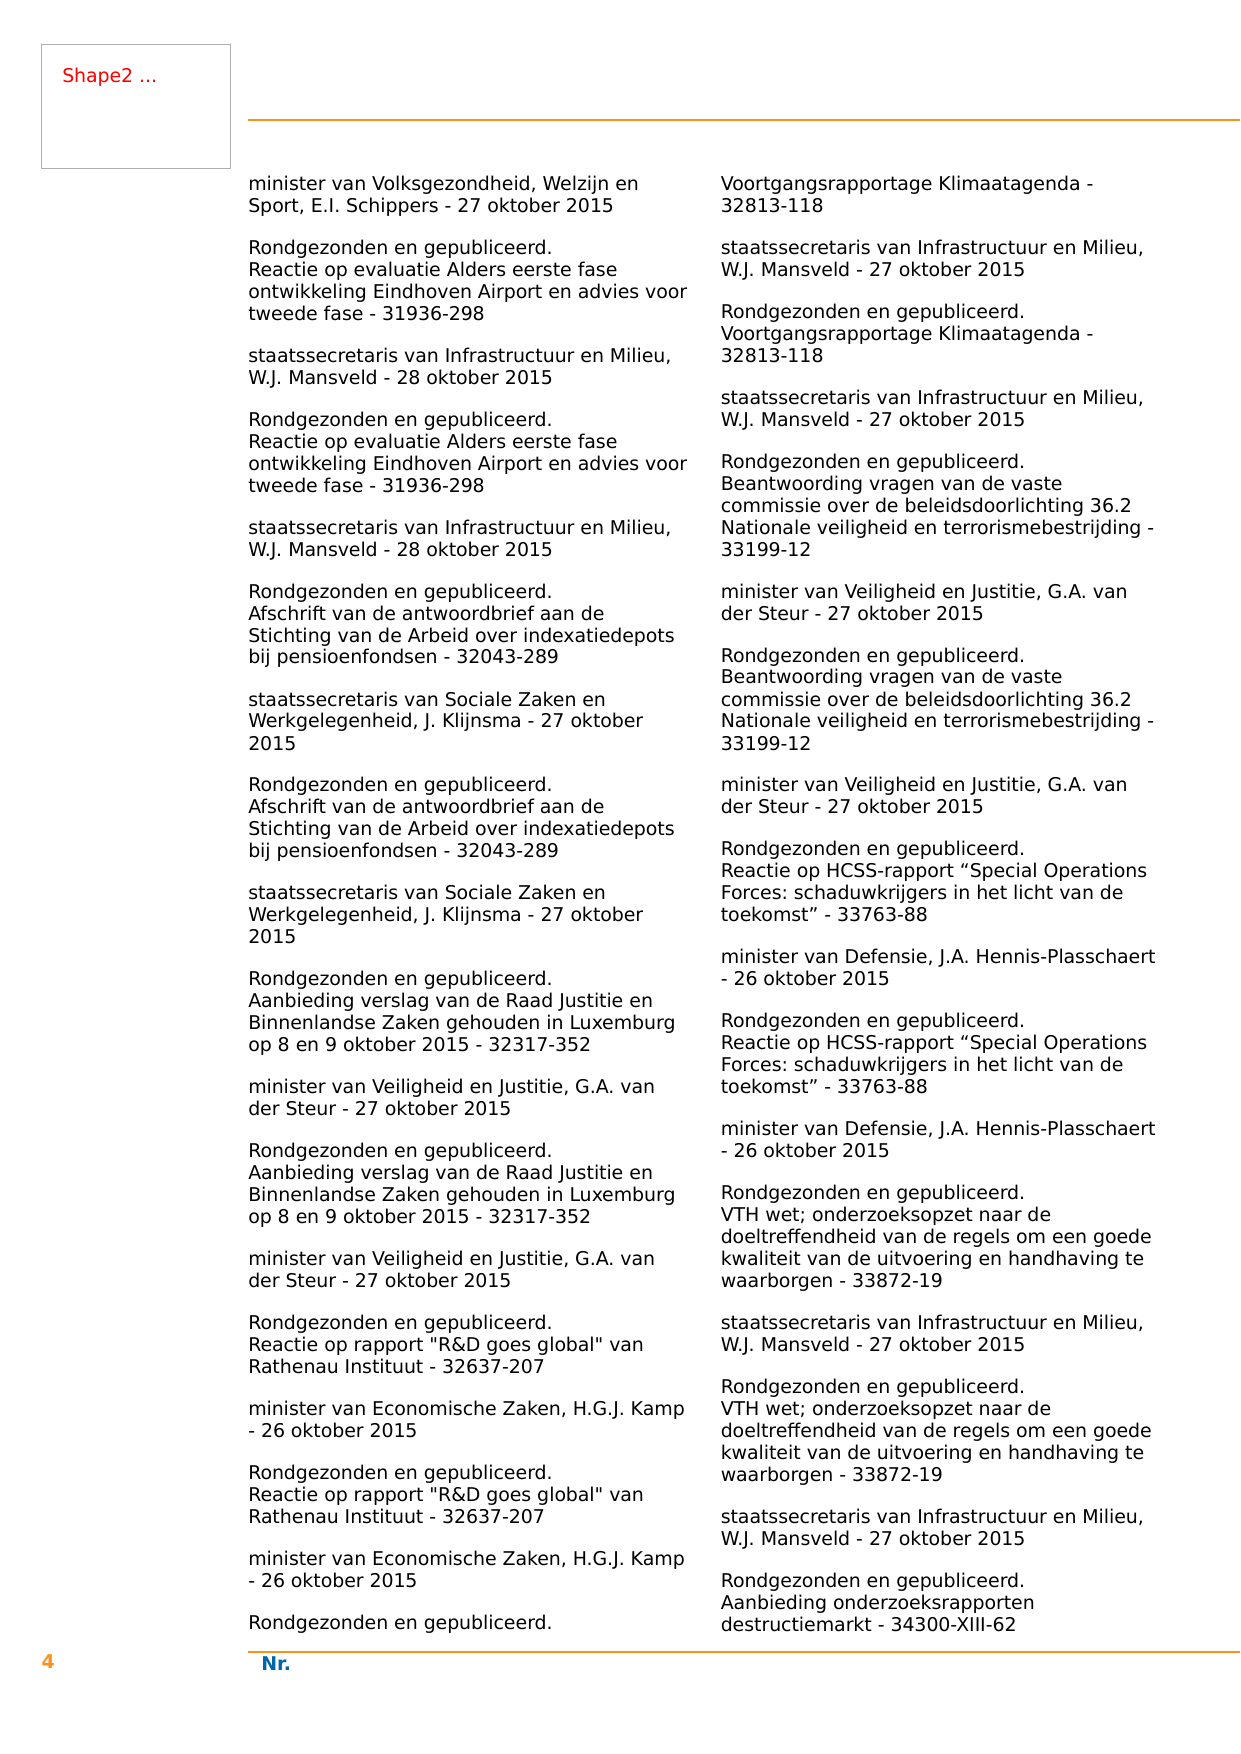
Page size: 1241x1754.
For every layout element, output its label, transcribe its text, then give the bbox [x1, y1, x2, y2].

text staatssecretaris van Infrastructuur en Milieu, W.J. Mansveld - 28 oktober 2015 [248, 345, 691, 389]
text Voortgangsrapportage Klimaatagenda - 32813-118 [721, 173, 1163, 217]
text staatssecretaris van Infrastructuur en Milieu, W.J. Mansveld - 27 oktober 2015 [721, 1312, 1163, 1356]
text Rondgezonden en gepubliceerd. [248, 774, 691, 796]
text Rondgezonden en gepubliceerd. [721, 838, 1163, 860]
text Rondgezonden en gepubliceerd. [248, 581, 691, 602]
text Reactie op HCSS-rapport “Special Operations Forces: schaduwkrijgers in het licht van de toekomst” - 33763-88 [721, 860, 1163, 926]
text Afschrift van de antwoordbrief aan de Stichting van de Arbeid over indexatiedepots bij pensioenfondsen - 32043-289 [248, 796, 691, 862]
text minister van Defensie, J.A. Hennis-Plasschaert - 26 oktober 2015 [721, 946, 1163, 990]
text staatssecretaris van Infrastructuur en Milieu, W.J. Mansveld - 27 oktober 2015 [721, 387, 1163, 431]
text Beantwoording vragen van de vaste commissie over de beleidsdoorlichting 36.2 Nationale veiligheid en terrorismebestrijding - 33199-12 [721, 666, 1163, 754]
text Rondgezonden en gepubliceerd. [721, 451, 1163, 473]
text Rondgezonden en gepubliceerd. [721, 1182, 1163, 1204]
text staatssecretaris van Infrastructuur en Milieu, W.J. Mansveld - 27 oktober 2015 [721, 1506, 1163, 1550]
text Reactie op rapport "R&D goes global" van Rathenau Instituut - 32637-207 [248, 1334, 691, 1378]
text Afschrift van de antwoordbrief aan de Stichting van de Arbeid over indexatiedepots bij pensioenfondsen - 32043-289 [248, 602, 691, 668]
text Rondgezonden en gepubliceerd. [248, 409, 691, 431]
text minister van Veiligheid en Justitie, G.A. van der Steur - 27 oktober 2015 [721, 581, 1163, 624]
text Rondgezonden en gepubliceerd. [721, 644, 1163, 666]
text VTH wet; onderzoeksopzet naar de doeltreffendheid van de regels om een goede kwaliteit van de uitvoering en handhaving te waarborgen - 33872-19 [721, 1204, 1163, 1292]
text minister van Veiligheid en Justitie, G.A. van der Steur - 27 oktober 2015 [721, 774, 1163, 818]
text Rondgezonden en gepubliceerd. [721, 301, 1163, 323]
text Rondgezonden en gepubliceerd. [248, 968, 691, 990]
text Rondgezonden en gepubliceerd. [248, 237, 691, 259]
text Rondgezonden en gepubliceerd. [721, 1570, 1163, 1592]
text Voortgangsrapportage Klimaatagenda - 32813-118 [721, 323, 1163, 367]
text Rondgezonden en gepubliceerd. [248, 1140, 691, 1162]
text Aanbieding verslag van de Raad Justitie en Binnenlandse Zaken gehouden in Luxemburg op 8 en 9 oktober 2015 - 32317-352 [248, 990, 691, 1056]
text minister van Economische Zaken, H.G.J. Kamp - 26 oktober 2015 [248, 1548, 691, 1592]
text Reactie op rapport "R&D goes global" van Rathenau Instituut - 32637-207 [248, 1484, 691, 1528]
text staatssecretaris van Infrastructuur en Milieu, W.J. Mansveld - 27 oktober 2015 [721, 237, 1163, 281]
text VTH wet; onderzoeksopzet naar de doeltreffendheid van de regels om een goede kwaliteit van de uitvoering en handhaving te waarborgen - 33872-19 [721, 1398, 1163, 1486]
text Beantwoording vragen van de vaste commissie over de beleidsdoorlichting 36.2 Nationale veiligheid en terrorismebestrijding - 33199-12 [721, 473, 1163, 561]
text Rondgezonden en gepubliceerd. [248, 1612, 691, 1634]
text staatssecretaris van Infrastructuur en Milieu, W.J. Mansveld - 28 oktober 2015 [248, 517, 691, 561]
text Rondgezonden en gepubliceerd. [721, 1010, 1163, 1032]
text Reactie op evaluatie Alders eerste fase ontwikkeling Eindhoven Airport en advies voor tweede fase - 31936-298 [248, 259, 691, 325]
text Aanbieding verslag van de Raad Justitie en Binnenlandse Zaken gehouden in Luxemburg op 8 en 9 oktober 2015 - 32317-352 [248, 1162, 691, 1228]
text staatssecretaris van Sociale Zaken en Werkgelegenheid, J. Klijnsma - 27 oktober 2015 [248, 882, 691, 948]
text Reactie op HCSS-rapport “Special Operations Forces: schaduwkrijgers in het licht van de toekomst” - 33763-88 [721, 1032, 1163, 1098]
text minister van Economische Zaken, H.G.J. Kamp - 26 oktober 2015 [248, 1398, 691, 1442]
text minister van Volksgezondheid, Welzijn en Sport, E.I. Schippers - 27 oktober 2015 [248, 173, 691, 217]
text Aanbieding onderzoeksrapporten destructiemarkt - 34300-XIII-62 [721, 1592, 1163, 1636]
text minister van Defensie, J.A. Hennis-Plasschaert - 26 oktober 2015 [721, 1118, 1163, 1162]
text Rondgezonden en gepubliceerd. [248, 1312, 691, 1334]
text Rondgezonden en gepubliceerd. [721, 1376, 1163, 1398]
text minister van Veiligheid en Justitie, G.A. van der Steur - 27 oktober 2015 [248, 1248, 691, 1292]
text minister van Veiligheid en Justitie, G.A. van der Steur - 27 oktober 2015 [248, 1076, 691, 1120]
text Reactie op evaluatie Alders eerste fase ontwikkeling Eindhoven Airport en advies voor tweede fase - 31936-298 [248, 431, 691, 497]
text staatssecretaris van Sociale Zaken en Werkgelegenheid, J. Klijnsma - 27 oktober 2015 [248, 688, 691, 754]
text Rondgezonden en gepubliceerd. [248, 1462, 691, 1484]
